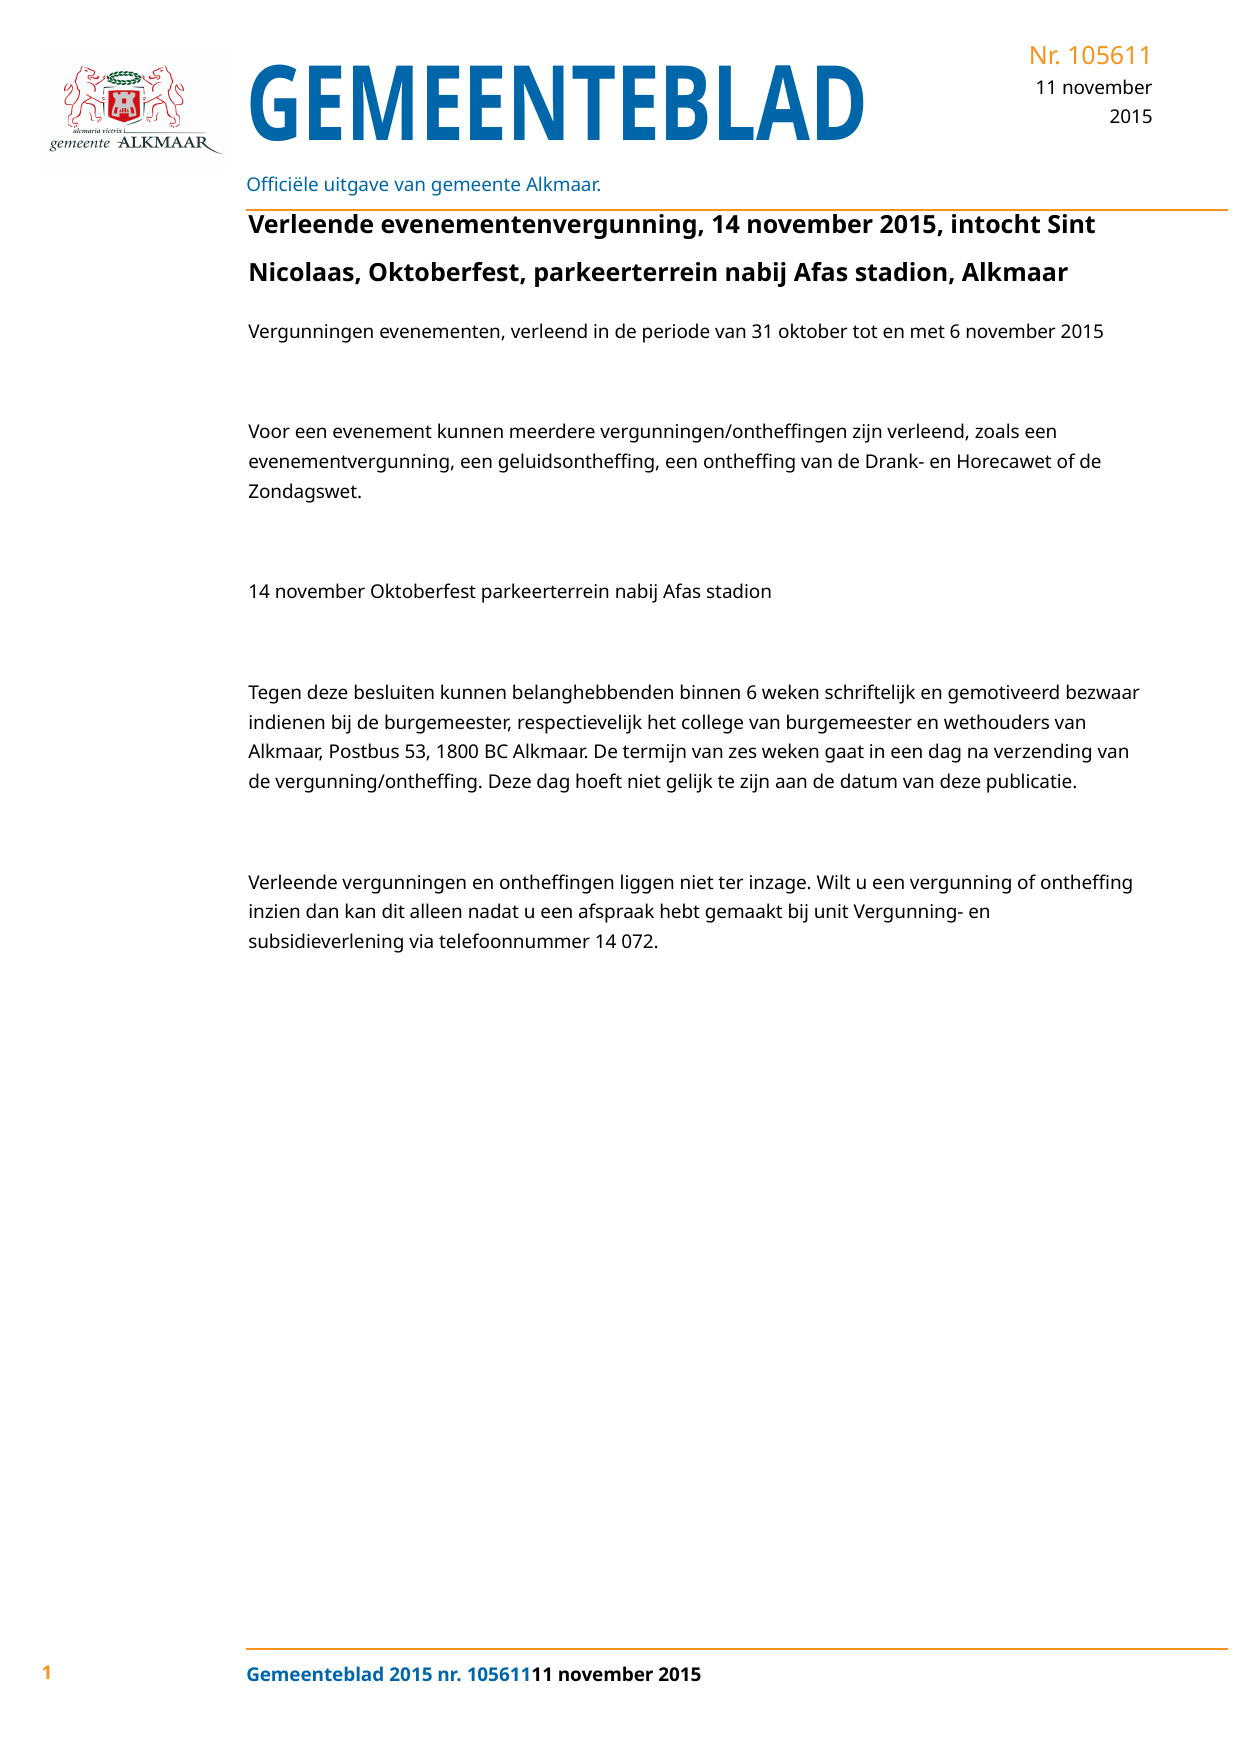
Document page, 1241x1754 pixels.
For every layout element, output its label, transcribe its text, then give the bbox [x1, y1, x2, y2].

text 14 november Oktoberfest parkeerterrein nabij Afas stadion [248, 579, 1152, 604]
text Vergunningen evenementen, verleend in de periode van 31 oktober tot en met 6 november 2015 [248, 318, 1152, 344]
text Verleende vergunningen en ontheffingen liggen niet ter inzage. Wilt u een vergunning of ontheffing inzien dan kan dit alleen nadat u een afspraak hebt gemaakt bij unit Vergunning- en subsidieverlening via telefoonnummer 14 072. [248, 869, 1152, 954]
text Voor een evenement kunnen meerdere vergunningen/ontheffingen zijn verleend, zoals een evenementvergunning, een geluidsontheffing, een ontheffing van de Drank- en Horecawet of de Zondagswet. [248, 419, 1152, 504]
text Tegen deze besluiten kunnen belanghebbenden binnen 6 weken schriftelijk en gemotiveerd bezwaar indienen bij de burgemeester, respectievelijk het college van burgemeester en wethouders van Alkmaar, Postbus 53, 1800 BC Alkmaar. De termijn van zes weken gaat in een dag na verzending van de vergunning/ontheffing. Deze dag hoeft niet gelijk te zijn aan de datum van deze publicatie. [248, 679, 1152, 794]
text Verleende evenementenvergunning, 14 november 2015, intocht Sint Nicolaas, Oktoberfest, parkeerterrein nabij Afas stadion, Alkmaar [248, 211, 1152, 288]
picture [41, 47, 231, 172]
